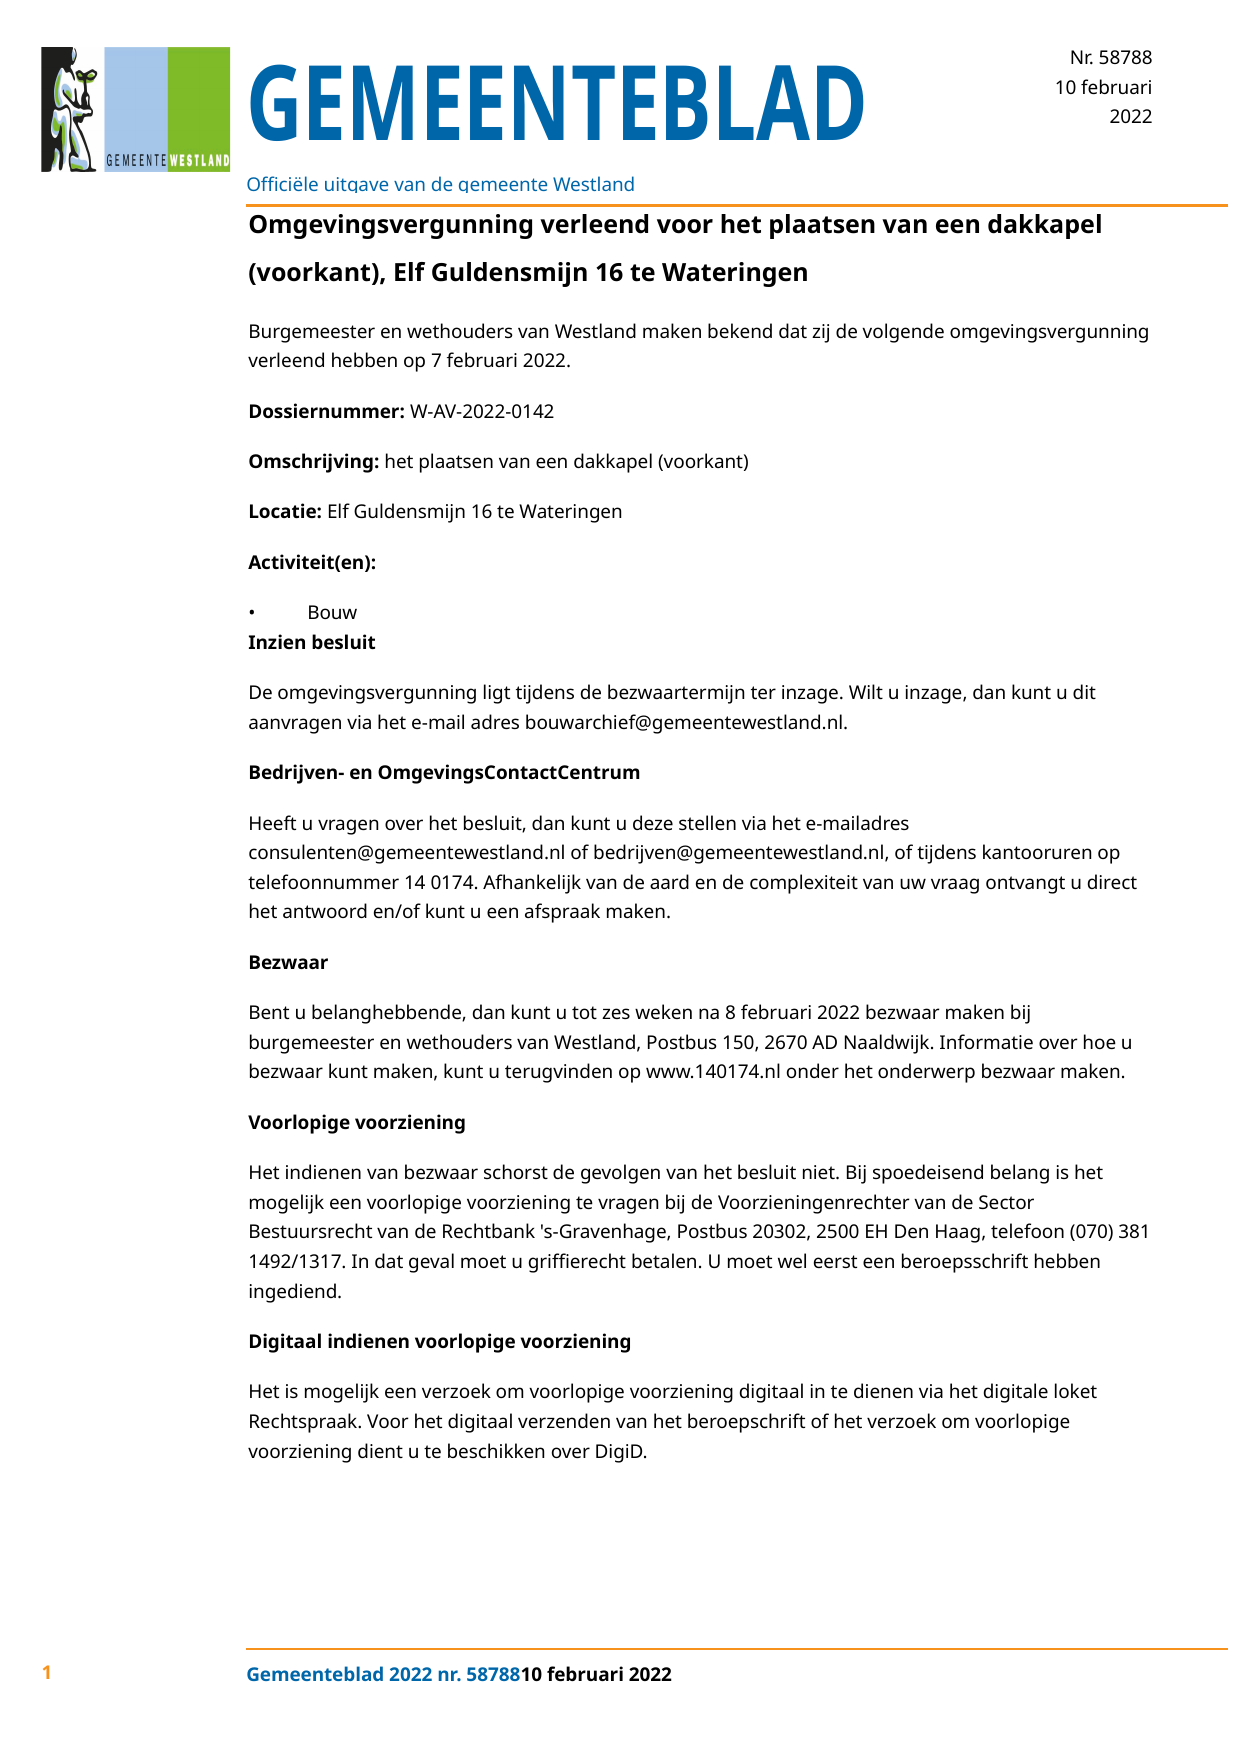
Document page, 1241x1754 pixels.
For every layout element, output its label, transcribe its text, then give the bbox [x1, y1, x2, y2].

text Digitaal indienen voorlopige voorziening [248, 1328, 1152, 1354]
text Burgemeester en wethouders van Westland maken bekend dat zij de volgende omgevingsvergunning verleend hebben op 7 februari 2022. [248, 318, 1152, 373]
text Het indienen van bezwaar schorst de gevolgen van het besluit niet. Bij spoedeisend belang is het mogelijk een voorlopige voorziening te vragen bij de Voorzieningenrechter van de Sector Bestuursrecht van de Rechtbank 's-Gravenhage, Postbus 20302, 2500 EH Den Haag, telefoon (070) 381 1492/1317. In dat geval moet u griffierecht betalen. U moet wel eerst een beroepsschrift hebben ingediend. [248, 1159, 1152, 1304]
text Het is mogelijk een verzoek om voorlopige voorziening digitaal in te dienen via het digitale loket Rechtspraak. Voor het digitaal verzenden van het beroepschrift of het verzoek om voorlopige voorziening dient u te beschikken over DigiD. [248, 1379, 1152, 1464]
text Omgevingsvergunning verleend voor het plaatsen van een dakkapel (voorkant), Elf Guldensmijn 16 te Wateringen [248, 207, 1152, 288]
text Bedrijven- en OmgevingsContactCentrum [248, 759, 1152, 785]
text Bent u belanghebbende, dan kunt u tot zes weken na 8 februari 2022 bezwaar maken bij burgemeester en wethouders van Westland, Postbus 150, 2670 AD Naaldwijk. Informatie over hoe u bezwaar kunt maken, kunt u terugvinden op www.140174.nl onder het onderwerp bezwaar maken. [248, 999, 1152, 1084]
picture [41, 47, 231, 172]
text Bezwaar [248, 949, 1152, 975]
text Voorlopige voorziening [248, 1109, 1152, 1135]
text Heeft u vragen over het besluit, dan kunt u deze stellen via het e-mailadres consulenten@gemeentewestland.nl of bedrijven@gemeentewestland.nl, of tijdens kantooruren op telefoonnummer 14 0174. Afhankelijk van de aard en de complexiteit van uw vraag ontvangt u direct het antwoord en/of kunt u een afspraak maken. [248, 810, 1152, 924]
text Inzien besluit [248, 629, 1152, 655]
text Omschrijving: het plaatsen van een dakkapel (voorkant) [248, 448, 1152, 474]
list Bouw [248, 599, 1152, 625]
text Locatie: Elf Guldensmijn 16 te Wateringen [248, 499, 1152, 524]
text Activiteit(en): [248, 549, 1152, 575]
text De omgevingsvergunning ligt tijdens de bezwaartermijn ter inzage. Wilt u inzage, dan kunt u dit aanvragen via het e-mail adres bouwarchief@gemeentewestland.nl. [248, 679, 1152, 735]
text Dossiernummer: W-AV-2022-0142 [248, 398, 1152, 424]
